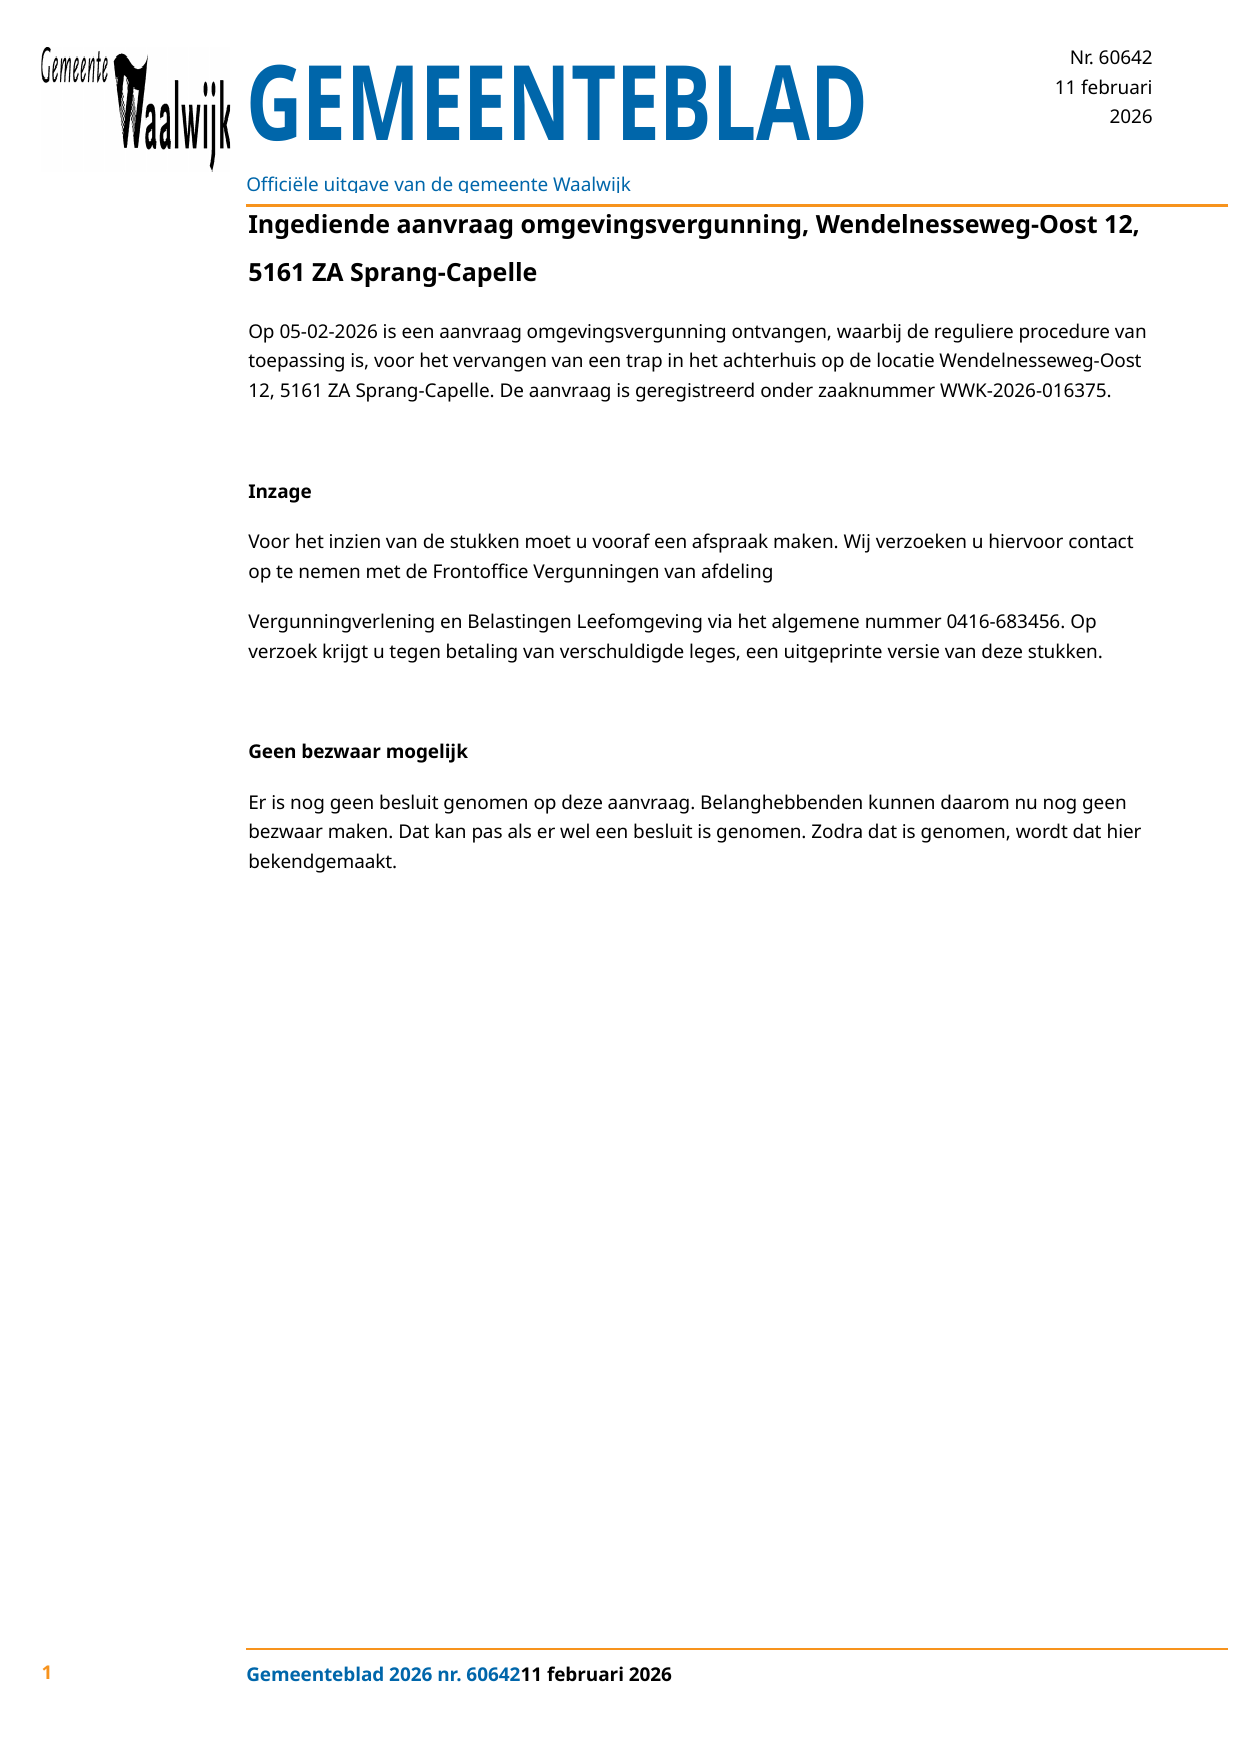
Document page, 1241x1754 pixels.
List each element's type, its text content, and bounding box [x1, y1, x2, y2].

text Op 05-02-2026 is een aanvraag omgevingsvergunning ontvangen, waarbij de reguliere procedure van toepassing is, voor het vervangen van een trap in het achterhuis op de locatie Wendelnesseweg-Oost 12, 5161 ZA Sprang-Capelle. De aanvraag is geregistreerd onder zaaknummer WWK-2026-016375. [248, 318, 1152, 403]
text Ingediende aanvraag omgevingsvergunning, Wendelnesseweg-Oost 12, 5161 ZA Sprang-Capelle [248, 207, 1152, 288]
picture [41, 47, 231, 172]
text Geen bezwaar mogelijk [248, 739, 1152, 764]
text Er is nog geen besluit genomen op deze aanvraag. Belanghebbenden kunnen daarom nu nog geen bezwaar maken. Dat kan pas als er wel een besluit is genomen. Zodra dat is genomen, wordt dat hier bekendgemaakt. [248, 789, 1152, 874]
text Inzage [248, 478, 1152, 504]
text Voor het inzien van de stukken moet u vooraf een afspraak maken. Wij verzoeken u hiervoor contact op te nemen met de Frontoffice Vergunningen van afdeling [248, 528, 1152, 584]
text Vergunningverlening en Belastingen Leefomgeving via het algemene nummer 0416-683456. Op verzoek krijgt u tegen betaling van verschuldigde leges, een uitgeprinte versie van deze stukken. [248, 608, 1152, 664]
